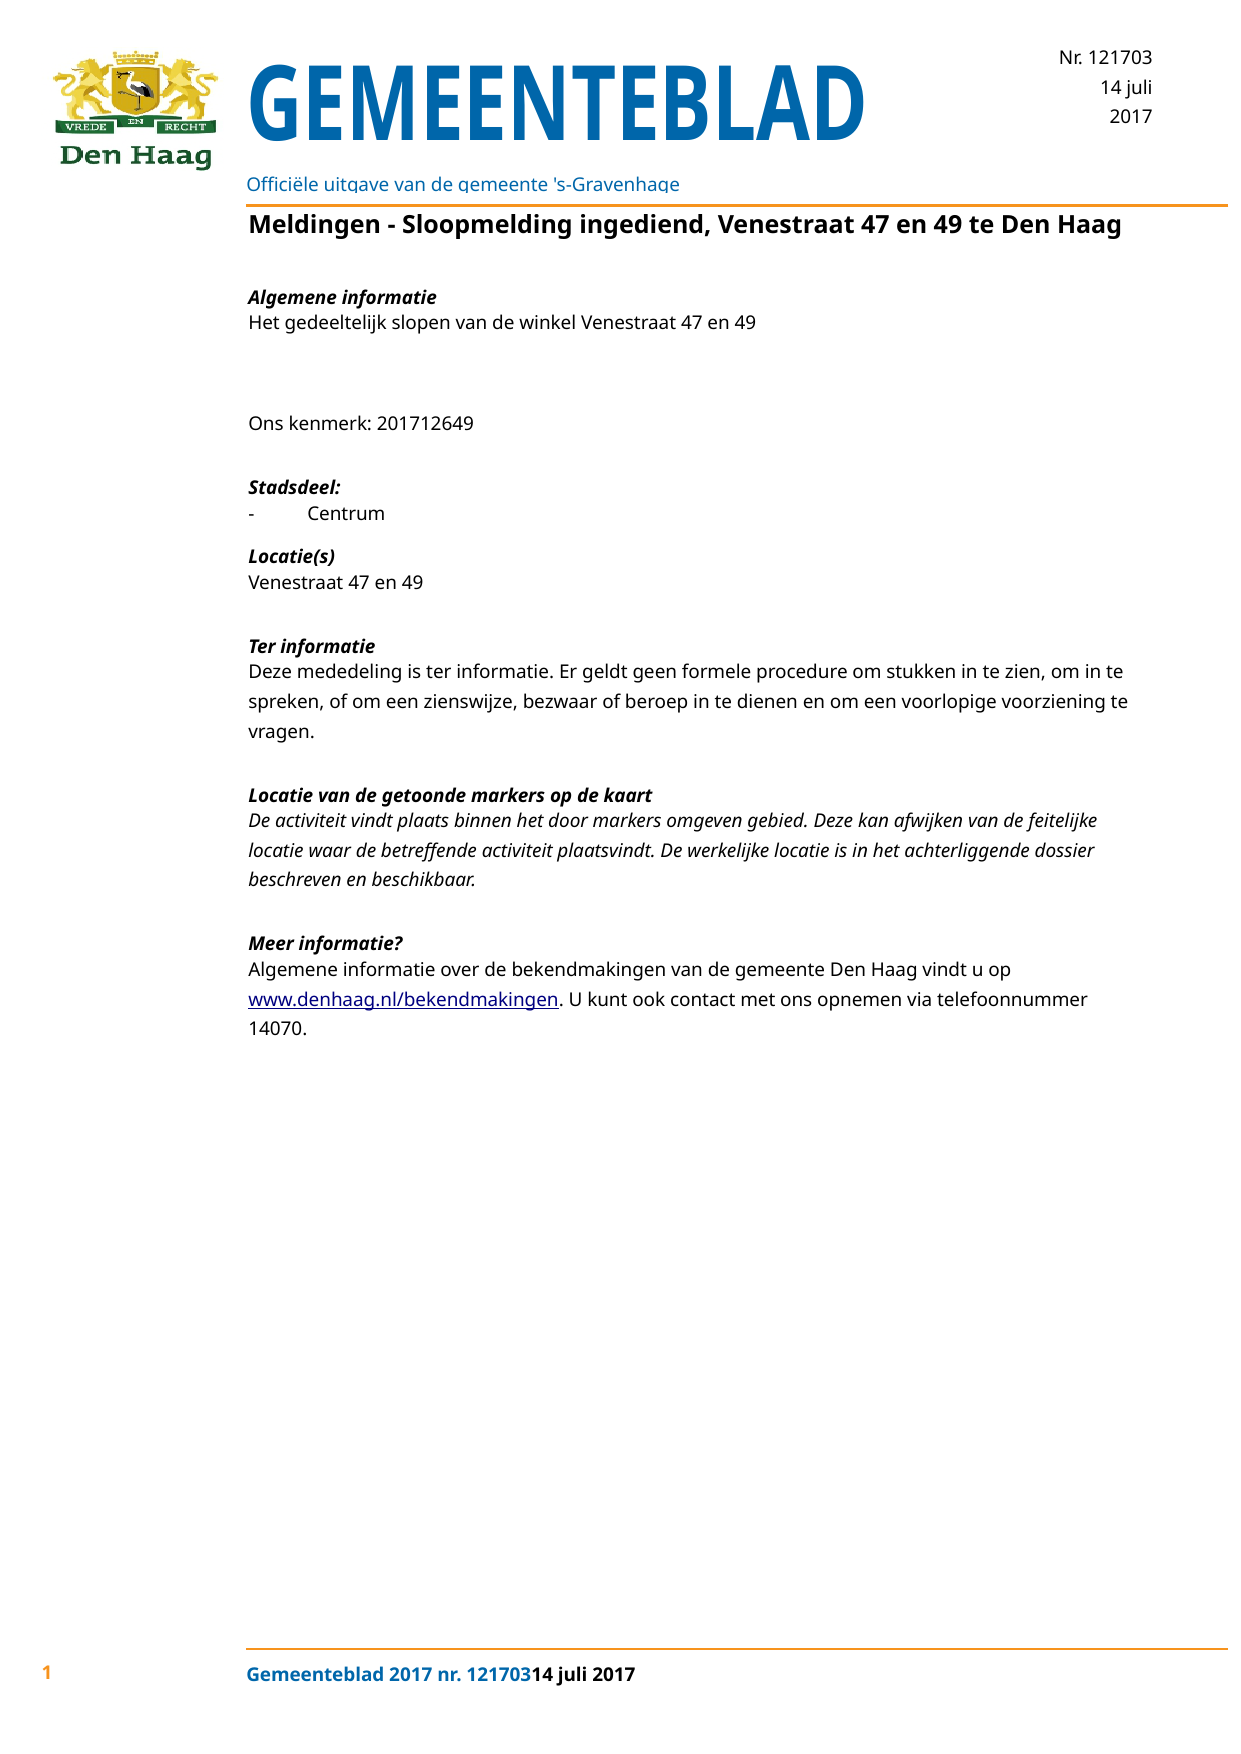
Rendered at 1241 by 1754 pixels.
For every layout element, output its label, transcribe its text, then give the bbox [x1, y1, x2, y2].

list Centrum [248, 500, 1152, 526]
text Ter informatie [248, 633, 1152, 659]
text Stadsdeel: [248, 474, 1152, 500]
text Locatie van de getoonde markers op de kaart [248, 782, 1152, 807]
text Algemene informatie over de bekendmakingen van de gemeente Den Haag vindt u op www.denhaag.nl/bekendmakingen. U kunt ook contact met ons opnemen via telefoonnummer 14070. [248, 956, 1152, 1041]
text Ons kenmerk: 201712649 [248, 410, 1152, 436]
text Algemene informatie [248, 284, 1152, 309]
text Deze mededeling is ter informatie. Er geldt geen formele procedure om stukken in te zien, om in te spreken, of om een zienswijze, bezwaar of beroep in te dienen en om een voorlopige voorziening te vragen. [248, 659, 1152, 743]
picture [41, 47, 231, 172]
text Venestraat 47 en 49 [248, 569, 1152, 595]
text Meldingen - Sloopmelding ingediend, Venestraat 47 en 49 te Den Haag [248, 207, 1152, 241]
text Meer informatie? [248, 931, 1152, 956]
text Het gedeeltelijk slopen van de winkel Venestraat 47 en 49 [248, 309, 1152, 335]
text Locatie(s) [248, 543, 1152, 569]
text De activiteit vindt plaats binnen het door markers omgeven gebied. Deze kan afwijken van de feitelijke locatie waar de betreffende activiteit plaatsvindt. De werkelijke locatie is in het achterliggende dossier beschreven en beschikbaar. [248, 807, 1152, 892]
